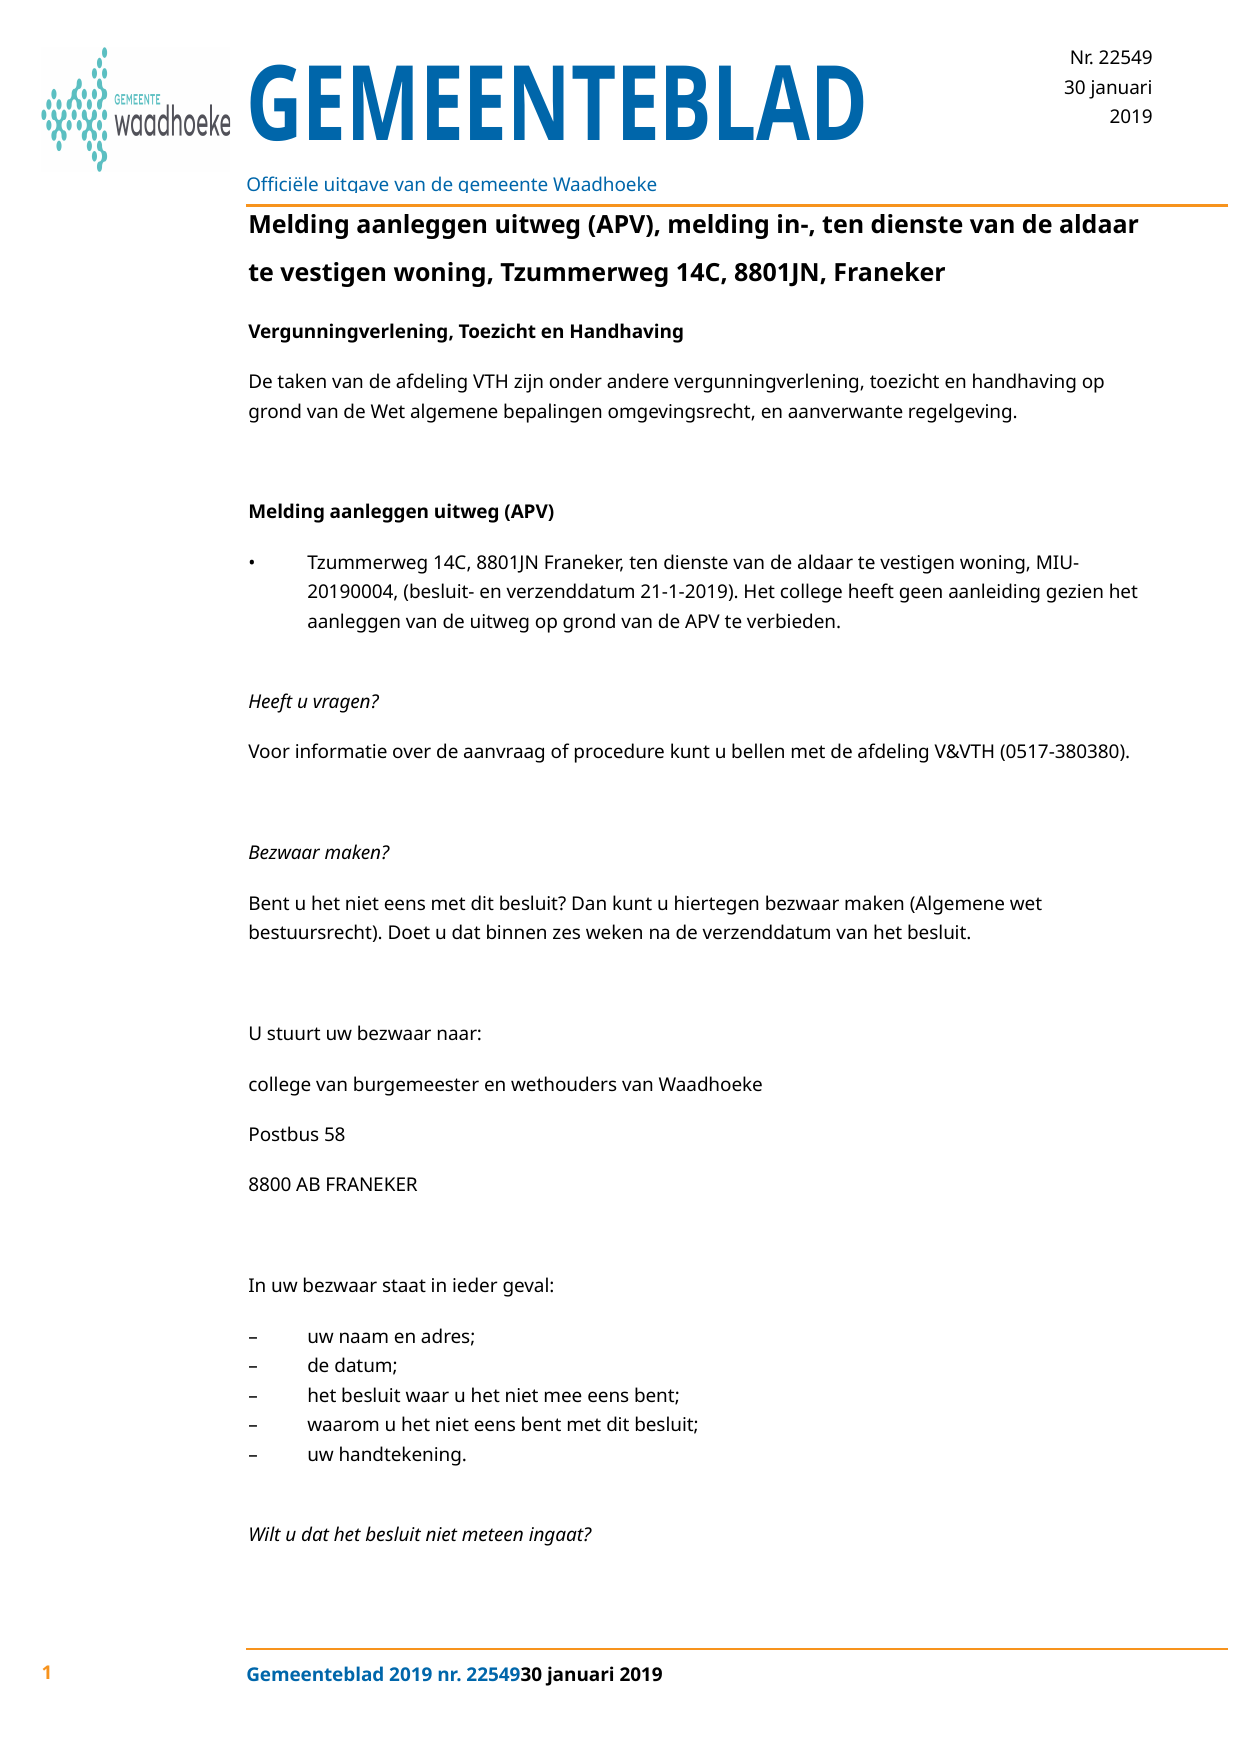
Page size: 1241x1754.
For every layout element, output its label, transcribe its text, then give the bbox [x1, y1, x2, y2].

list uw naam en adres; [248, 1323, 1152, 1349]
list waarom u het niet eens bent met dit besluit; [248, 1412, 1152, 1437]
list Tzummerweg 14C, 8801JN Franeker, ten dienste van de aldaar te vestigen woning, MIU-20190004, (besluit- en verzenddatum 21-1-2019). Het college heeft geen aanleiding gezien het aanleggen van de uitweg op grond van de APV te verbieden. [248, 549, 1152, 634]
list de datum; [248, 1352, 1152, 1378]
text Melding aanleggen uitweg (APV) [248, 499, 1152, 524]
text Voor informatie over de aanvraag of procedure kunt u bellen met de afdeling V&VTH (0517-380380). [248, 739, 1152, 764]
picture [41, 47, 231, 172]
text Wilt u dat het besluit niet meteen ingaat? [248, 1521, 1152, 1547]
text college van burgemeester en wethouders van Waadhoeke [248, 1071, 1152, 1097]
text Melding aanleggen uitweg (APV), melding in-, ten dienste van de aldaar te vestigen woning, Tzummerweg 14C, 8801JN, Franeker [248, 207, 1152, 288]
text Heeft u vragen? [248, 688, 1152, 714]
text 8800 AB FRANEKER [248, 1172, 1152, 1197]
text Vergunningverlening, Toezicht en Handhaving [248, 318, 1152, 344]
list het besluit waar u het niet mee eens bent; [248, 1382, 1152, 1408]
text De taken van de afdeling VTH zijn onder andere vergunningverlening, toezicht en handhaving op grond van de Wet algemene bepalingen omgevingsrecht, en aanverwante regelgeving. [248, 368, 1152, 424]
text Postbus 58 [248, 1121, 1152, 1147]
text Bezwaar maken? [248, 839, 1152, 865]
list uw handtekening. [248, 1441, 1152, 1467]
text Bent u het niet eens met dit besluit? Dan kunt u hiertegen bezwaar maken (Algemene wet bestuursrecht). Doet u dat binnen zes weken na de verzenddatum van het besluit. [248, 890, 1152, 945]
text U stuurt uw bezwaar naar: [248, 1020, 1152, 1046]
text In uw bezwaar staat in ieder geval: [248, 1272, 1152, 1298]
